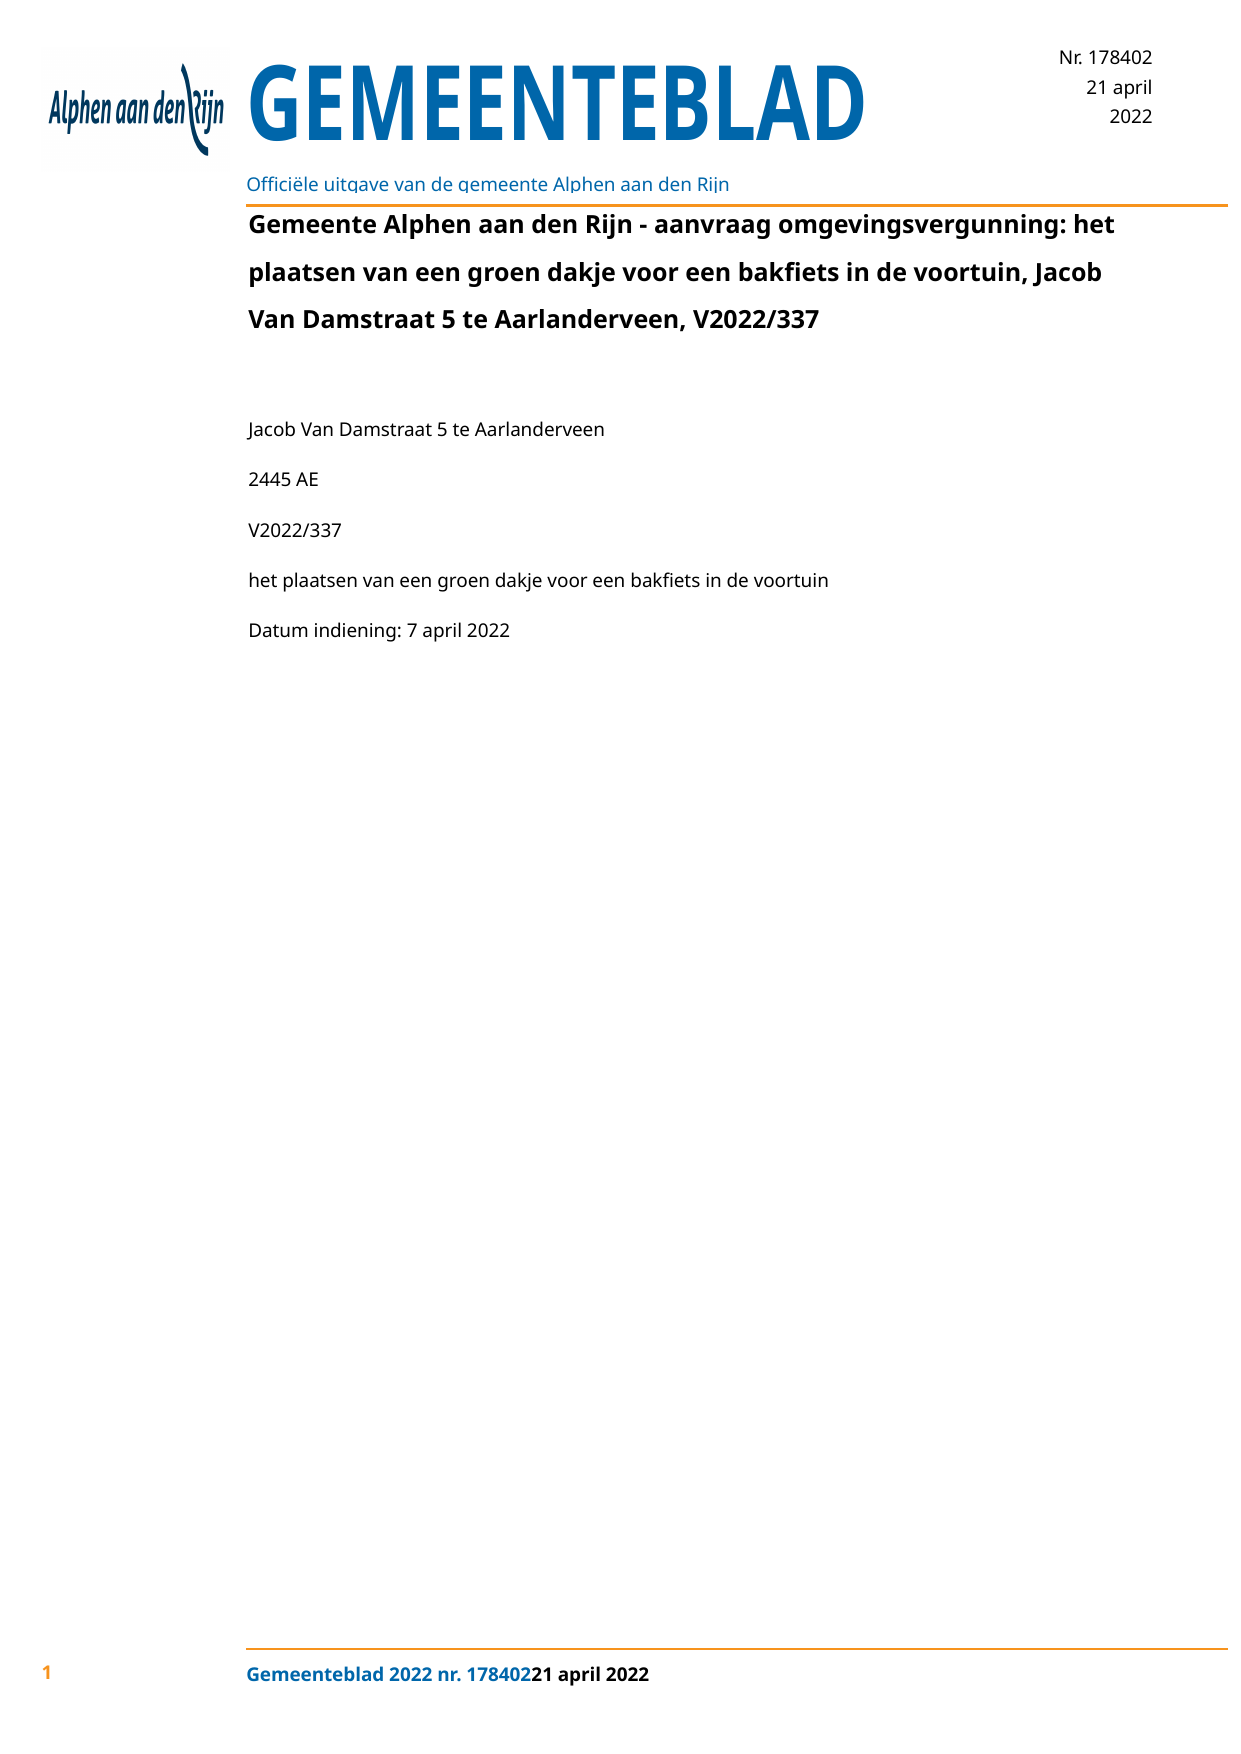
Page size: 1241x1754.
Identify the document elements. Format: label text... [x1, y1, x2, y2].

text het plaatsen van een groen dakje voor een bakfiets in de voortuin [248, 567, 1152, 593]
text V2022/337 [248, 517, 1152, 542]
text Gemeente Alphen aan den Rijn - aanvraag omgevingsvergunning: het plaatsen van een groen dakje voor een bakfiets in de voortuin, Jacob Van Damstraat 5 te Aarlanderveen, V2022/337 [248, 207, 1152, 336]
picture [41, 47, 231, 172]
text Jacob Van Damstraat 5 te Aarlanderveen [248, 416, 1152, 442]
text Datum indiening: 7 april 2022 [248, 618, 1152, 643]
text 2445 AE [248, 466, 1152, 492]
